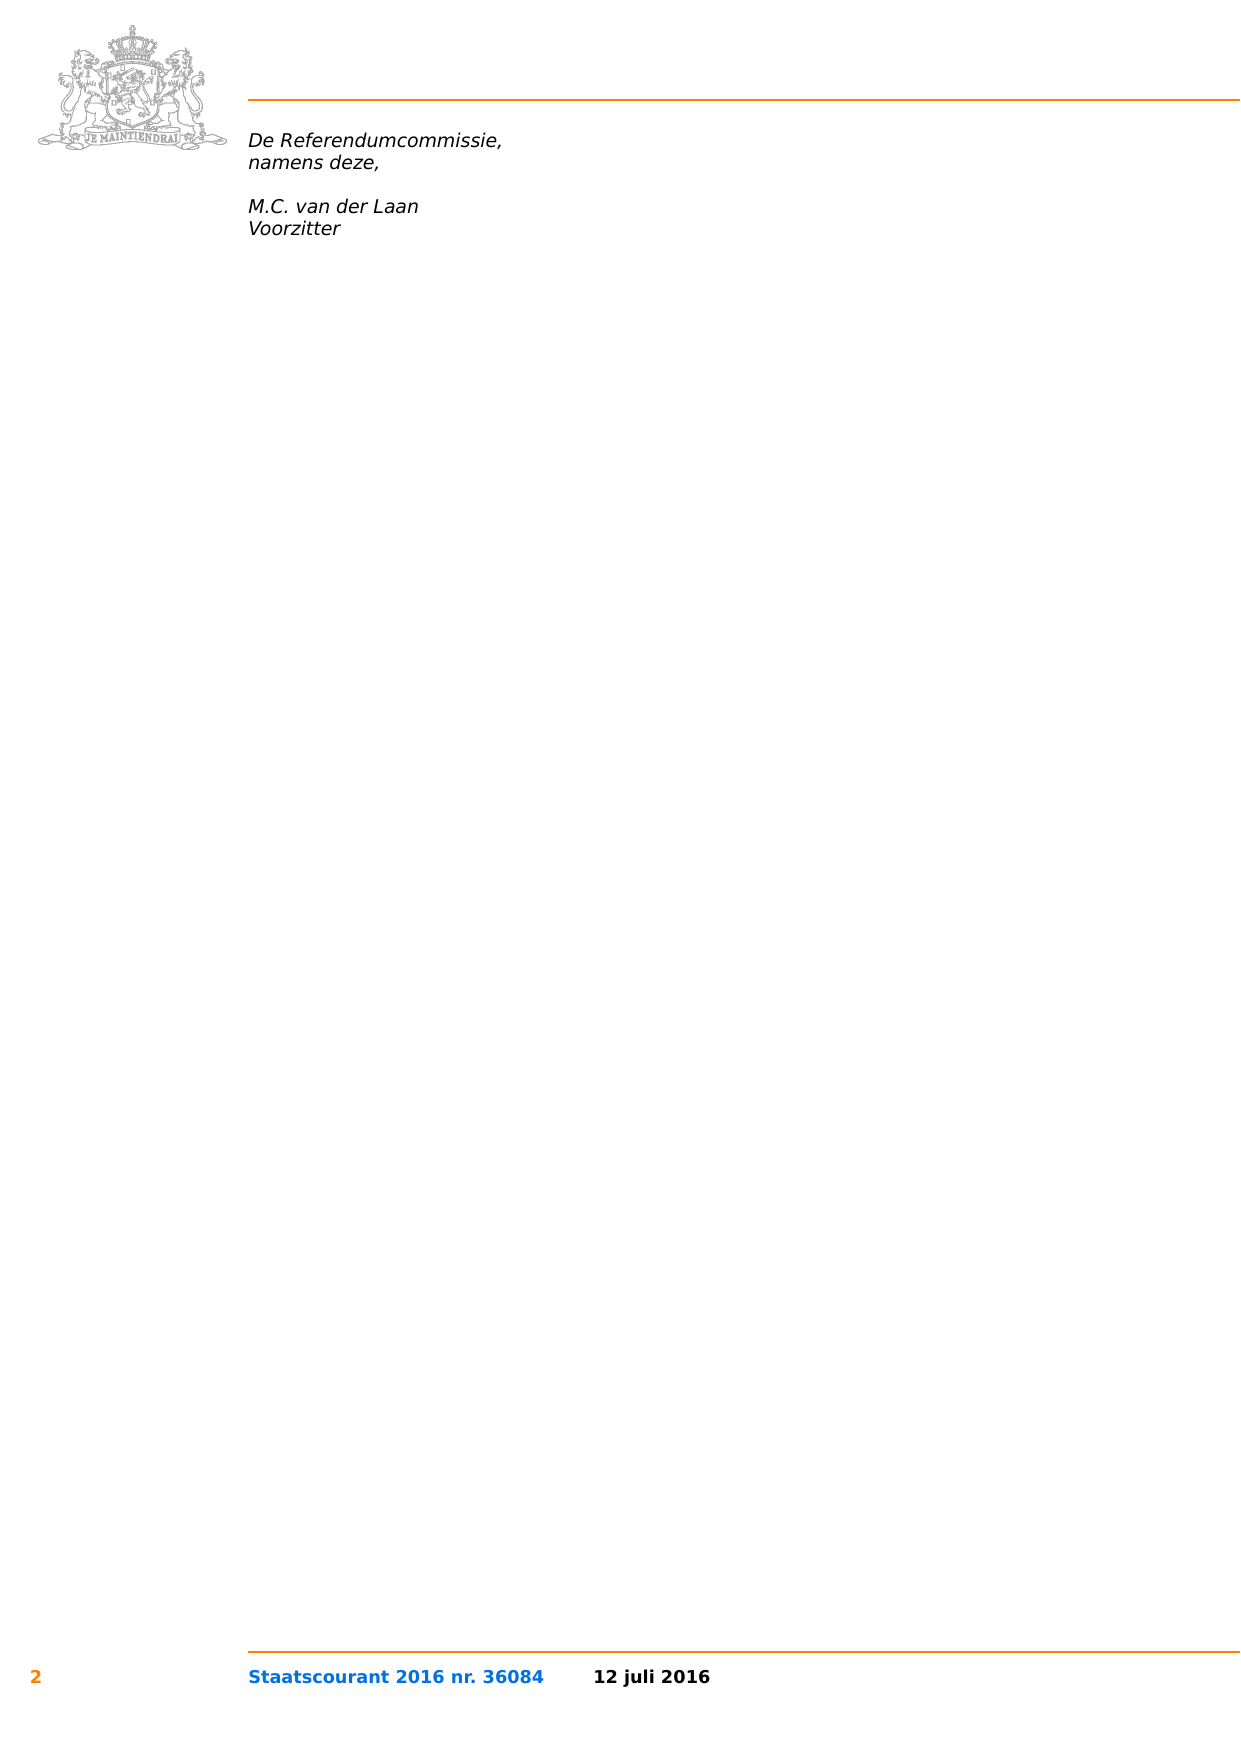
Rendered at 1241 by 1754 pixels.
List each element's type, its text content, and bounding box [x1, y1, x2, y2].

text De Referendumcommissie, namens deze, M.C. van der Laan Voorzitter [248, 130, 1163, 240]
picture [38, 25, 227, 150]
